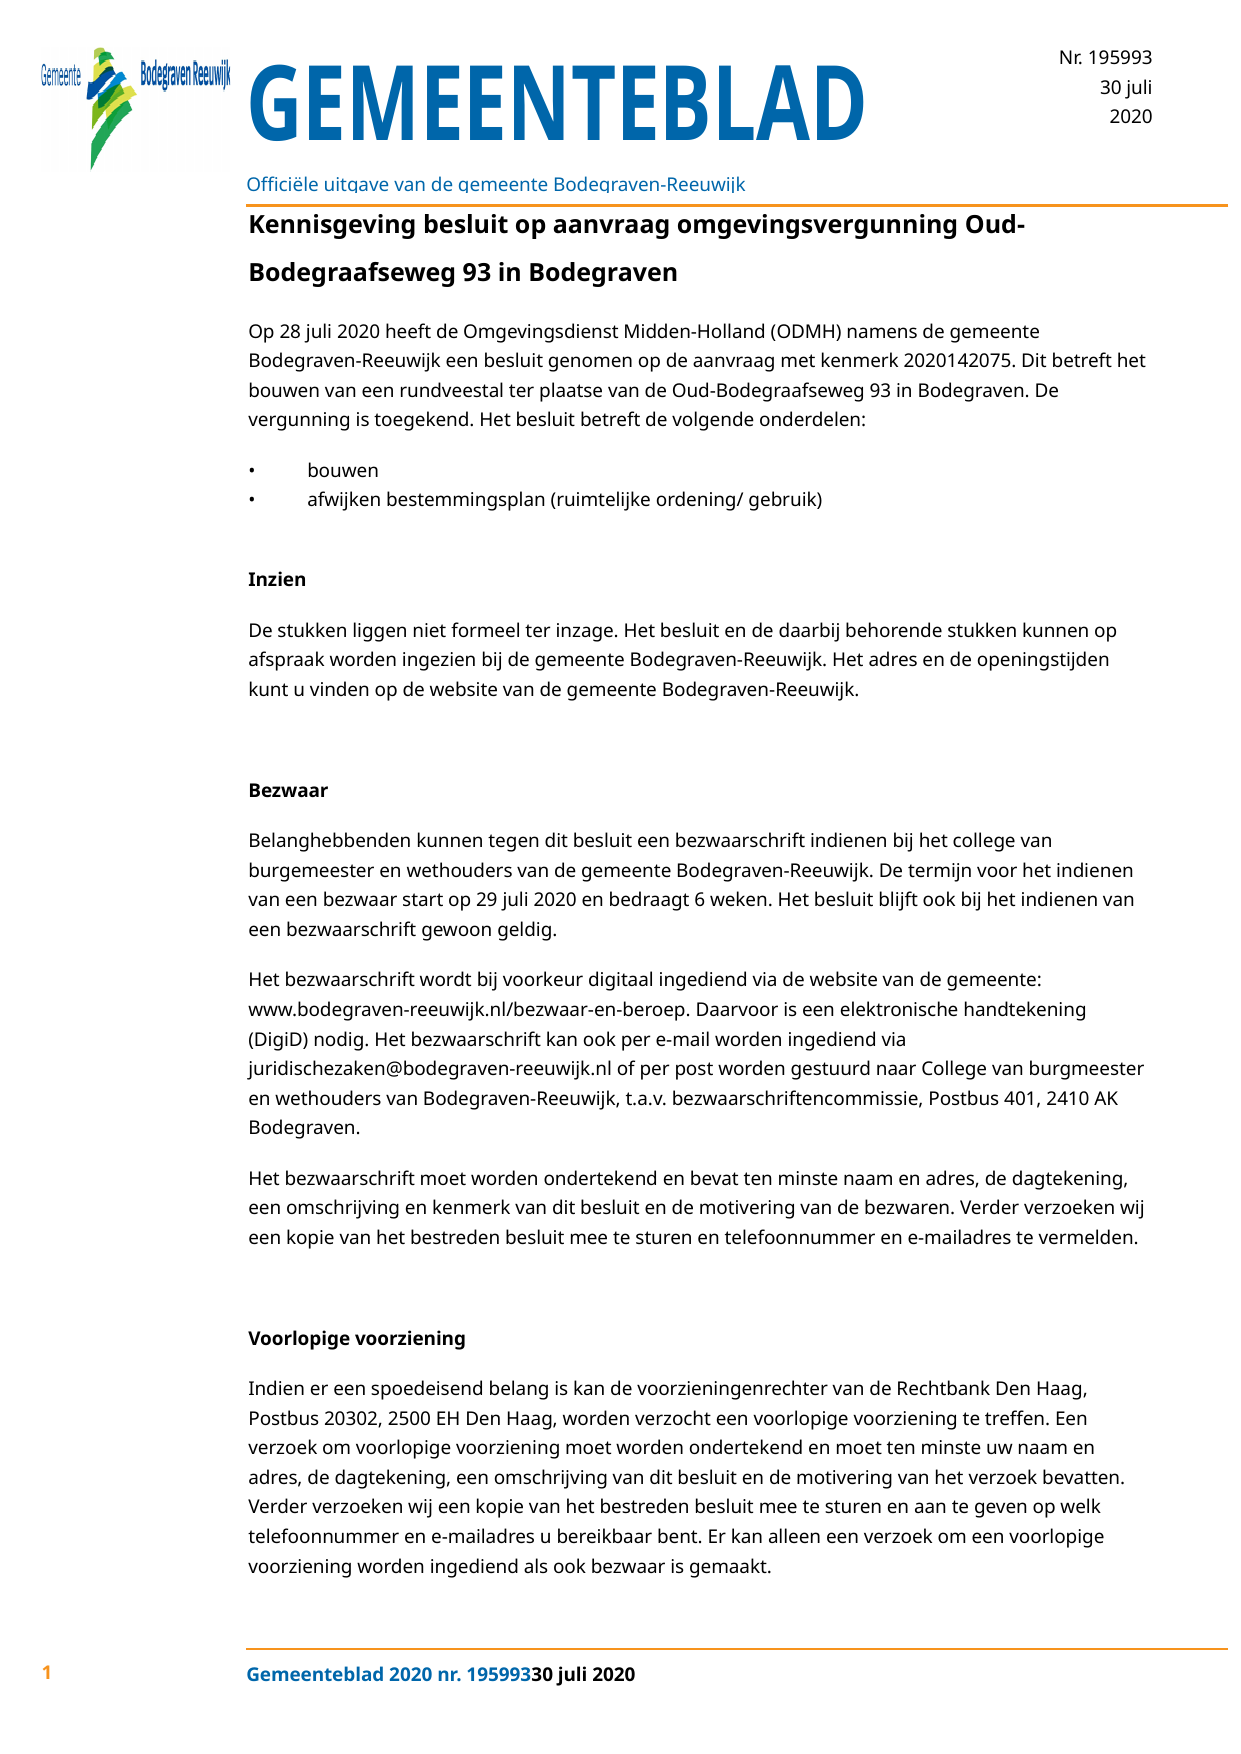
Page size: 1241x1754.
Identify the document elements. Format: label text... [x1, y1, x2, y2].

text Het bezwaarschrift wordt bij voorkeur digitaal ingediend via de website van de gemeente: www.bodegraven-reeuwijk.nl/bezwaar-en-beroep. Daarvoor is een elektronische handtekening (DigiD) nodig. Het bezwaarschrift kan ook per e-mail worden ingediend via juridischezaken@bodegraven-reeuwijk.nl of per post worden gestuurd naar College van burgmeester en wethouders van Bodegraven-Reeuwijk, t.a.v. bezwaarschriftencommissie, Postbus 401, 2410 AK Bodegraven. [248, 967, 1152, 1140]
text Het bezwaarschrift moet worden ondertekend en bevat ten minste naam en adres, de dagtekening, een omschrijving en kenmerk van dit besluit en de motivering van de bezwaren. Verder verzoeken wij een kopie van het bestreden besluit mee te sturen en telefoonnummer en e-mailadres te vermelden. [248, 1165, 1152, 1250]
picture [41, 47, 231, 172]
text Indien er een spoedeisend belang is kan de voorzieningenrechter van de Rechtbank Den Haag, Postbus 20302, 2500 EH Den Haag, worden verzocht een voorlopige voorziening te treffen. Een verzoek om voorlopige voorziening moet worden ondertekend en moet ten minste uw naam en adres, de dagtekening, een omschrijving van dit besluit en de motivering van het verzoek bevatten. Verder verzoeken wij een kopie van het bestreden besluit mee te sturen en aan te geven op welk telefoonnummer en e-mailadres u bereikbaar bent. Er kan alleen een verzoek om een voorlopige voorziening worden ingediend als ook bezwaar is gemaakt. [248, 1375, 1152, 1579]
text Inzien [248, 567, 1152, 592]
text Belanghebbenden kunnen tegen dit besluit een bezwaarschrift indienen bij het college van burgemeester en wethouders van de gemeente Bodegraven-Reeuwijk. De termijn voor het indienen van een bezwaar start op 29 juli 2020 en bedraagt 6 weken. Het besluit blijft ook bij het indienen van een bezwaarschrift gewoon geldig. [248, 827, 1152, 942]
list afwijken bestemmingsplan (ruimtelijke ordening/ gebruik) [248, 487, 1152, 512]
text Kennisgeving besluit op aanvraag omgevingsvergunning Oud-Bodegraafseweg 93 in Bodegraven [248, 207, 1152, 288]
text Op 28 juli 2020 heeft de Omgevingsdienst Midden-Holland (ODMH) namens de gemeente Bodegraven-Reeuwijk een besluit genomen op de aanvraag met kenmerk 2020142075. Dit betreft het bouwen van een rundveestal ter plaatse van de Oud-Bodegraafseweg 93 in Bodegraven. De vergunning is toegekend. Het besluit betreft de volgende onderdelen: [248, 318, 1152, 432]
list bouwen [248, 457, 1152, 483]
text De stukken liggen niet formeel ter inzage. Het besluit en de daarbij behorende stukken kunnen op afspraak worden ingezien bij de gemeente Bodegraven-Reeuwijk. Het adres en de openingstijden kunt u vinden op de website van de gemeente Bodegraven-Reeuwijk. [248, 617, 1152, 702]
text Bezwaar [248, 777, 1152, 803]
text Voorlopige voorziening [248, 1325, 1152, 1351]
